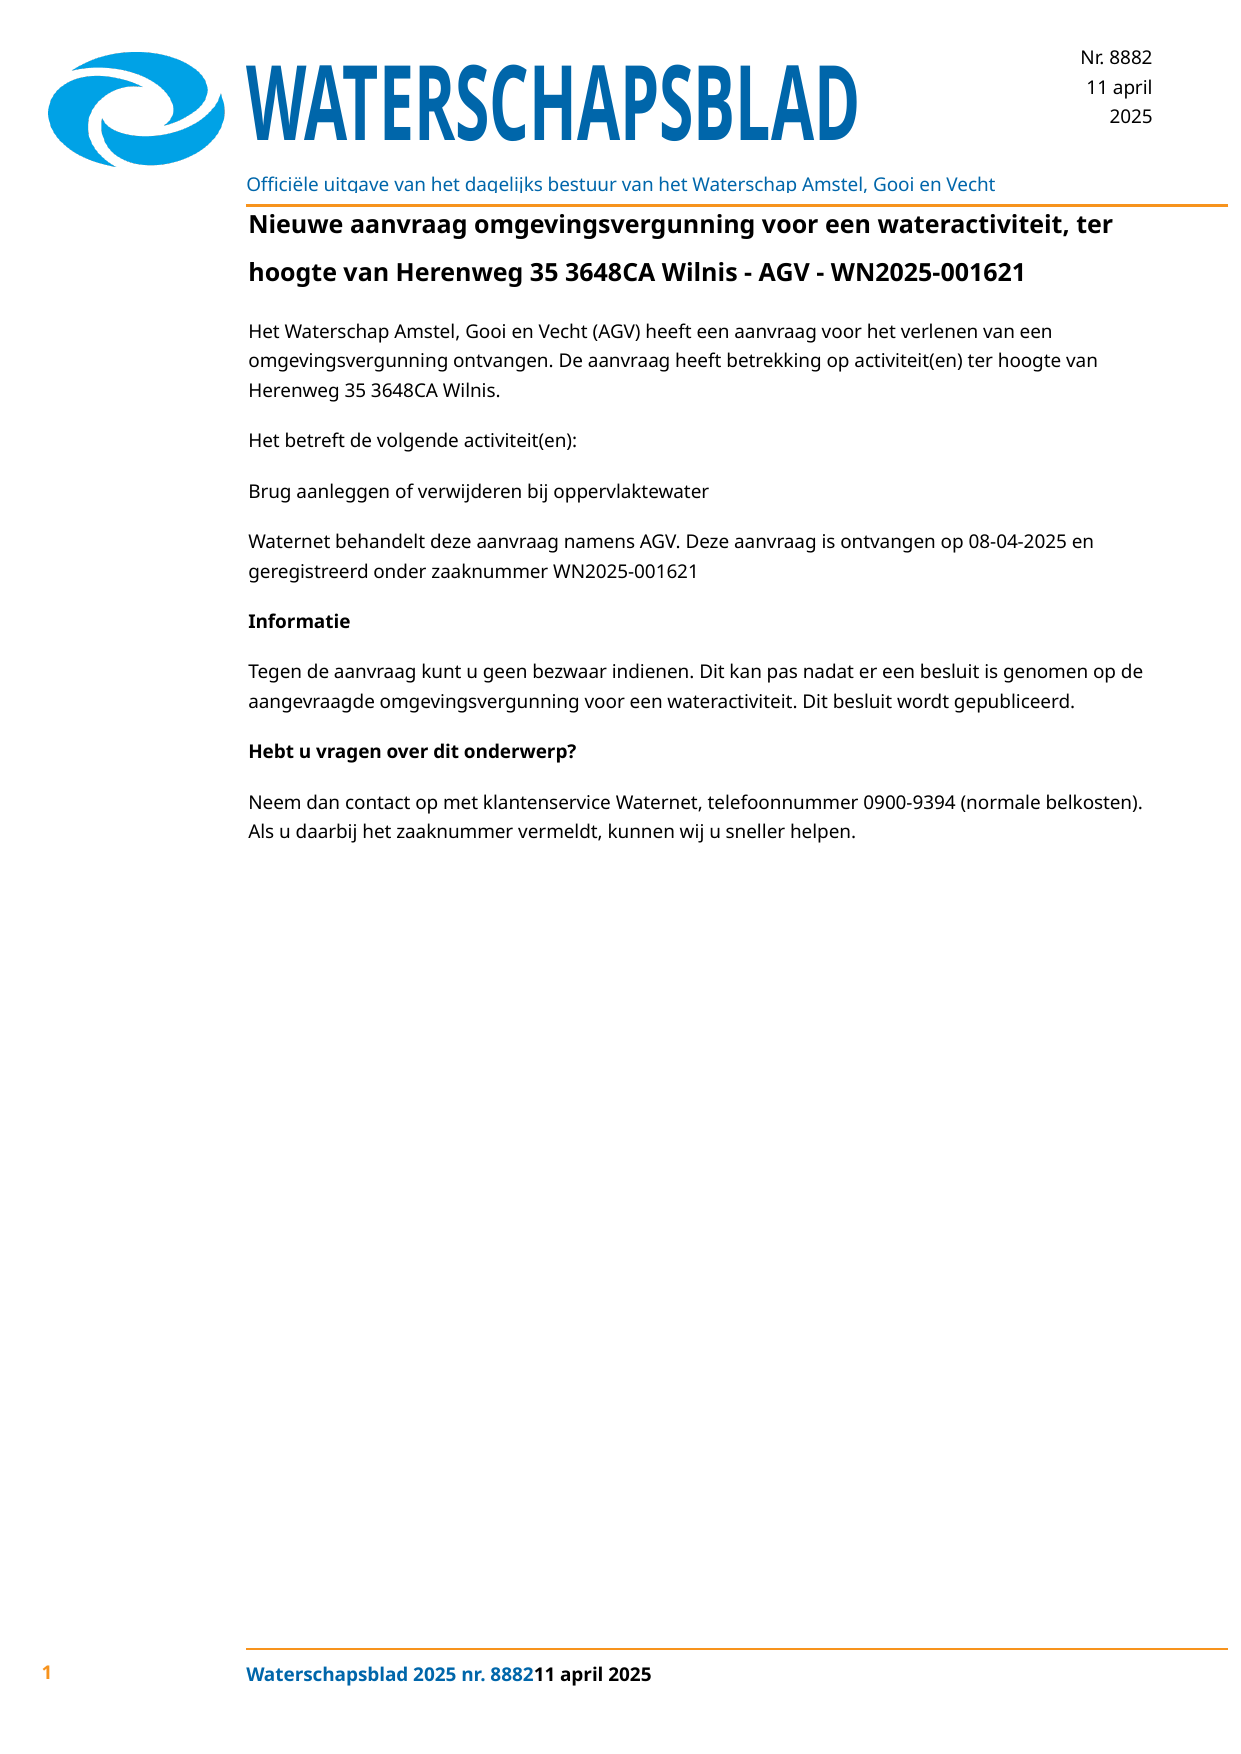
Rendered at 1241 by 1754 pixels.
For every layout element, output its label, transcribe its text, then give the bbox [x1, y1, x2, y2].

text Het Waterschap Amstel, Gooi en Vecht (AGV) heeft een aanvraag voor het verlenen van een omgevingsvergunning ontvangen. De aanvraag heeft betrekking op activiteit(en) ter hoogte van Herenweg 35 3648CA Wilnis. [248, 318, 1152, 403]
text Hebt u vragen over dit onderwerp? [248, 739, 1152, 764]
text Tegen de aanvraag kunt u geen bezwaar indienen. Dit kan pas nadat er een besluit is genomen op de aangevraagde omgevingsvergunning voor een wateractiviteit. Dit besluit wordt gepubliceerd. [248, 659, 1152, 714]
text Waternet behandelt deze aanvraag namens AGV. Deze aanvraag is ontvangen op 08-04-2025 en geregistreerd onder zaaknummer WN2025-001621 [248, 528, 1152, 584]
text Neem dan contact op met klantenservice Waternet, telefoonnummer 0900-9394 (normale belkosten). Als u daarbij het zaaknummer vermeldt, kunnen wij u sneller helpen. [248, 789, 1152, 844]
text Informatie [248, 608, 1152, 634]
text Brug aanleggen of verwijderen bij oppervlaktewater [248, 478, 1152, 504]
text Het betreft de volgende activiteit(en): [248, 427, 1152, 453]
picture [41, 47, 231, 172]
text Nieuwe aanvraag omgevingsvergunning voor een wateractiviteit, ter hoogte van Herenweg 35 3648CA Wilnis - AGV - WN2025-001621 [248, 207, 1152, 288]
